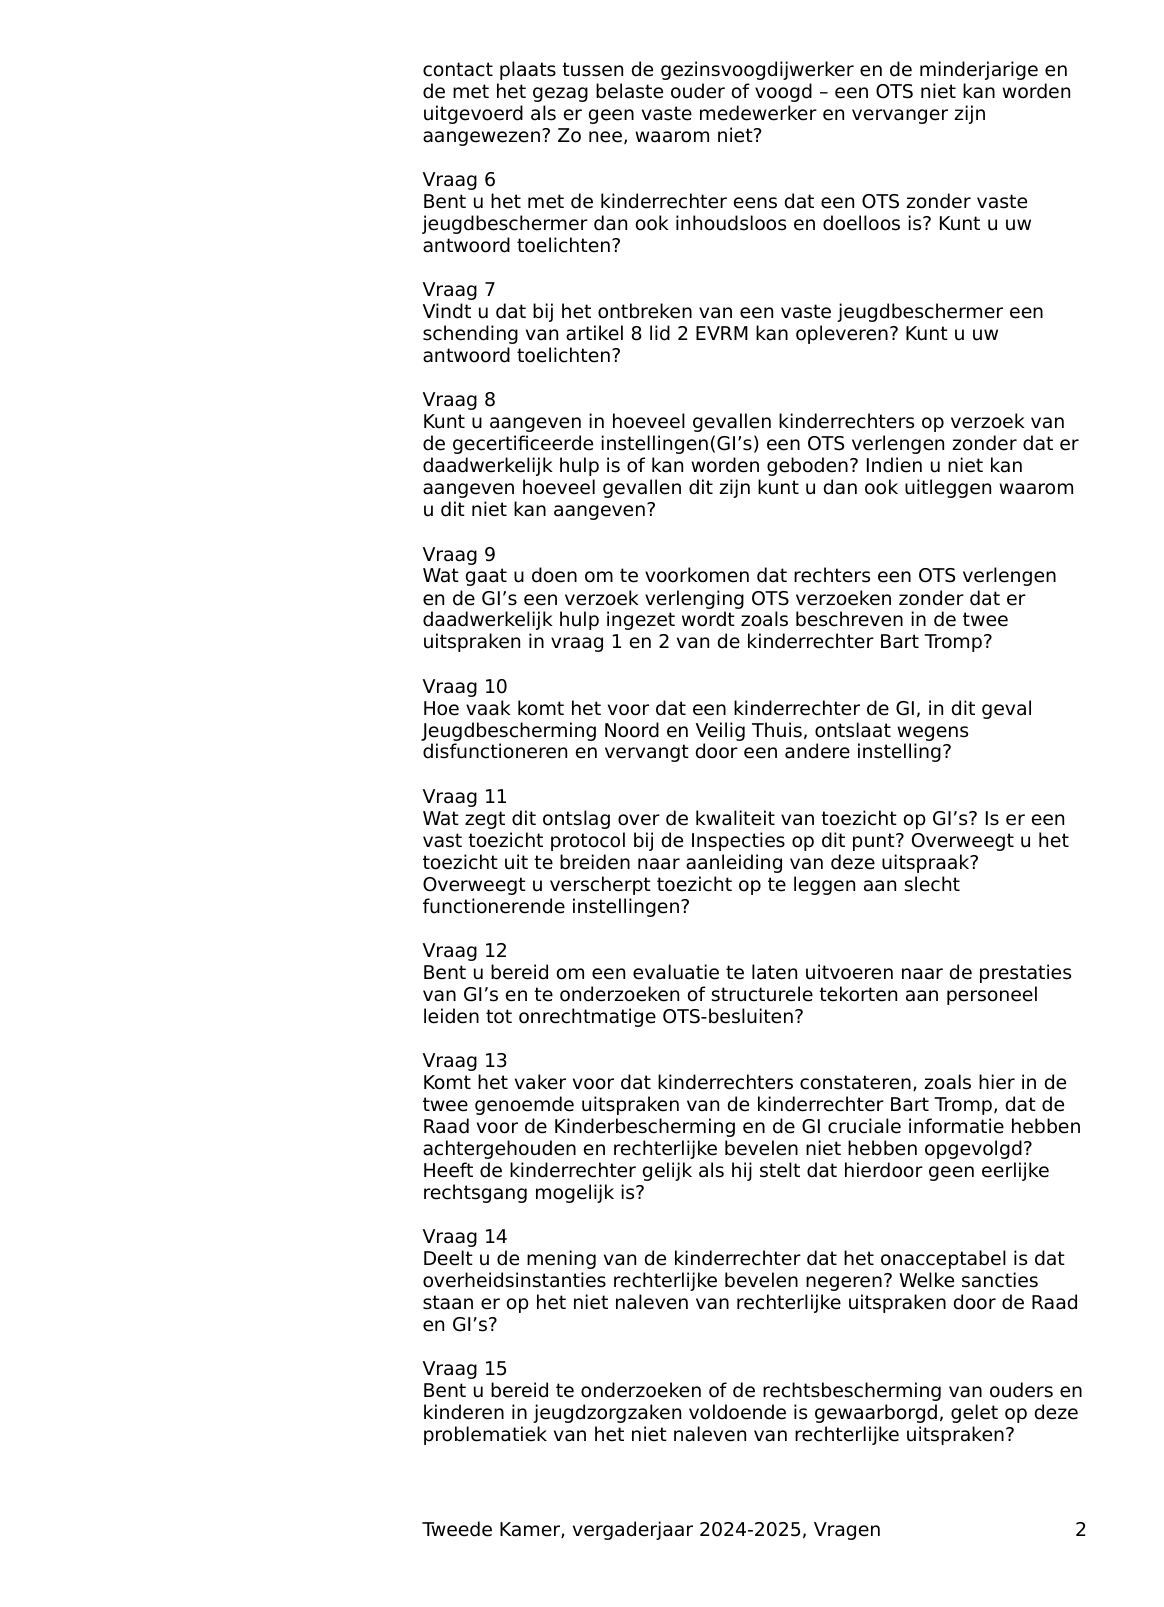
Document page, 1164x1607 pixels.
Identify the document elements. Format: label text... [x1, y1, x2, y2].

text Bent u het met de kinderrechter eens dat een OTS zonder vaste jeugdbeschermer dan ook inhoudsloos en doelloos is? Kunt u uw antwoord toelichten? [422, 191, 1087, 257]
text Komt het vaker voor dat kinderrechters constateren, zoals hier in de twee genoemde uitspraken van de kinderrechter Bart Tromp, dat de Raad voor de Kinderbescherming en de GI cruciale informatie hebben achtergehouden en rechterlijke bevelen niet hebben opgevolgd? Heeft de kinderrechter gelijk als hij stelt dat hierdoor geen eerlijke rechtsgang mogelijk is? [422, 1072, 1087, 1204]
text Vraag 11 [422, 786, 1087, 808]
text Hoe vaak komt het voor dat een kinderrechter de GI, in dit geval Jeugdbescherming Noord en Veilig Thuis, ontslaat wegens disfunctioneren en vervangt door een andere instelling? [422, 697, 1087, 763]
text Vraag 15 [422, 1358, 1087, 1380]
text Vraag 8 [422, 389, 1087, 411]
text Deelt u de mening van de kinderrechter dat het onacceptabel is dat overheidsinstanties rechterlijke bevelen negeren? Welke sancties staan er op het niet naleven van rechterlijke uitspraken door de Raad en GI’s? [422, 1248, 1087, 1336]
text Vraag 14 [422, 1226, 1087, 1248]
text Bent u bereid te onderzoeken of de rechtsbescherming van ouders en kinderen in jeugdzorgzaken voldoende is gewaarborgd, gelet op deze problematiek van het niet naleven van rechterlijke uitspraken? [422, 1380, 1087, 1446]
text Vraag 6 [422, 169, 1087, 191]
text Vraag 10 [422, 676, 1087, 697]
text Vraag 12 [422, 940, 1087, 962]
text Vindt u dat bij het ontbreken van een vaste jeugdbeschermer een schending van artikel 8 lid 2 EVRM kan opleveren? Kunt u uw antwoord toelichten? [422, 301, 1087, 367]
text Vraag 7 [422, 279, 1087, 301]
text Vraag 9 [422, 543, 1087, 565]
text Vraag 13 [422, 1050, 1087, 1072]
text contact plaats tussen de gezinsvoogdijwerker en de minderjarige en de met het gezag belaste ouder of voogd – een OTS niet kan worden uitgevoerd als er geen vaste medewerker en vervanger zijn aangewezen? Zo nee, waarom niet? [422, 59, 1087, 147]
text Wat zegt dit ontslag over de kwaliteit van toezicht op GI’s? Is er een vast toezicht protocol bij de Inspecties op dit punt? Overweegt u het toezicht uit te breiden naar aanleiding van deze uitspraak? Overweegt u verscherpt toezicht op te leggen aan slecht functionerende instellingen? [422, 808, 1087, 917]
text Kunt u aangeven in hoeveel gevallen kinderrechters op verzoek van de gecertificeerde instellingen(GI’s) een OTS verlengen zonder dat er daadwerkelijk hulp is of kan worden geboden? Indien u niet kan aangeven hoeveel gevallen dit zijn kunt u dan ook uitleggen waarom u dit niet kan aangeven? [422, 411, 1087, 521]
text Bent u bereid om een evaluatie te laten uitvoeren naar de prestaties van GI’s en te onderzoeken of structurele tekorten aan personeel leiden tot onrechtmatige OTS-besluiten? [422, 962, 1087, 1028]
text Wat gaat u doen om te voorkomen dat rechters een OTS verlengen en de GI’s een verzoek verlenging OTS verzoeken zonder dat er daadwerkelijk hulp ingezet wordt zoals beschreven in de twee uitspraken in vraag 1 en 2 van de kinderrechter Bart Tromp? [422, 565, 1087, 653]
